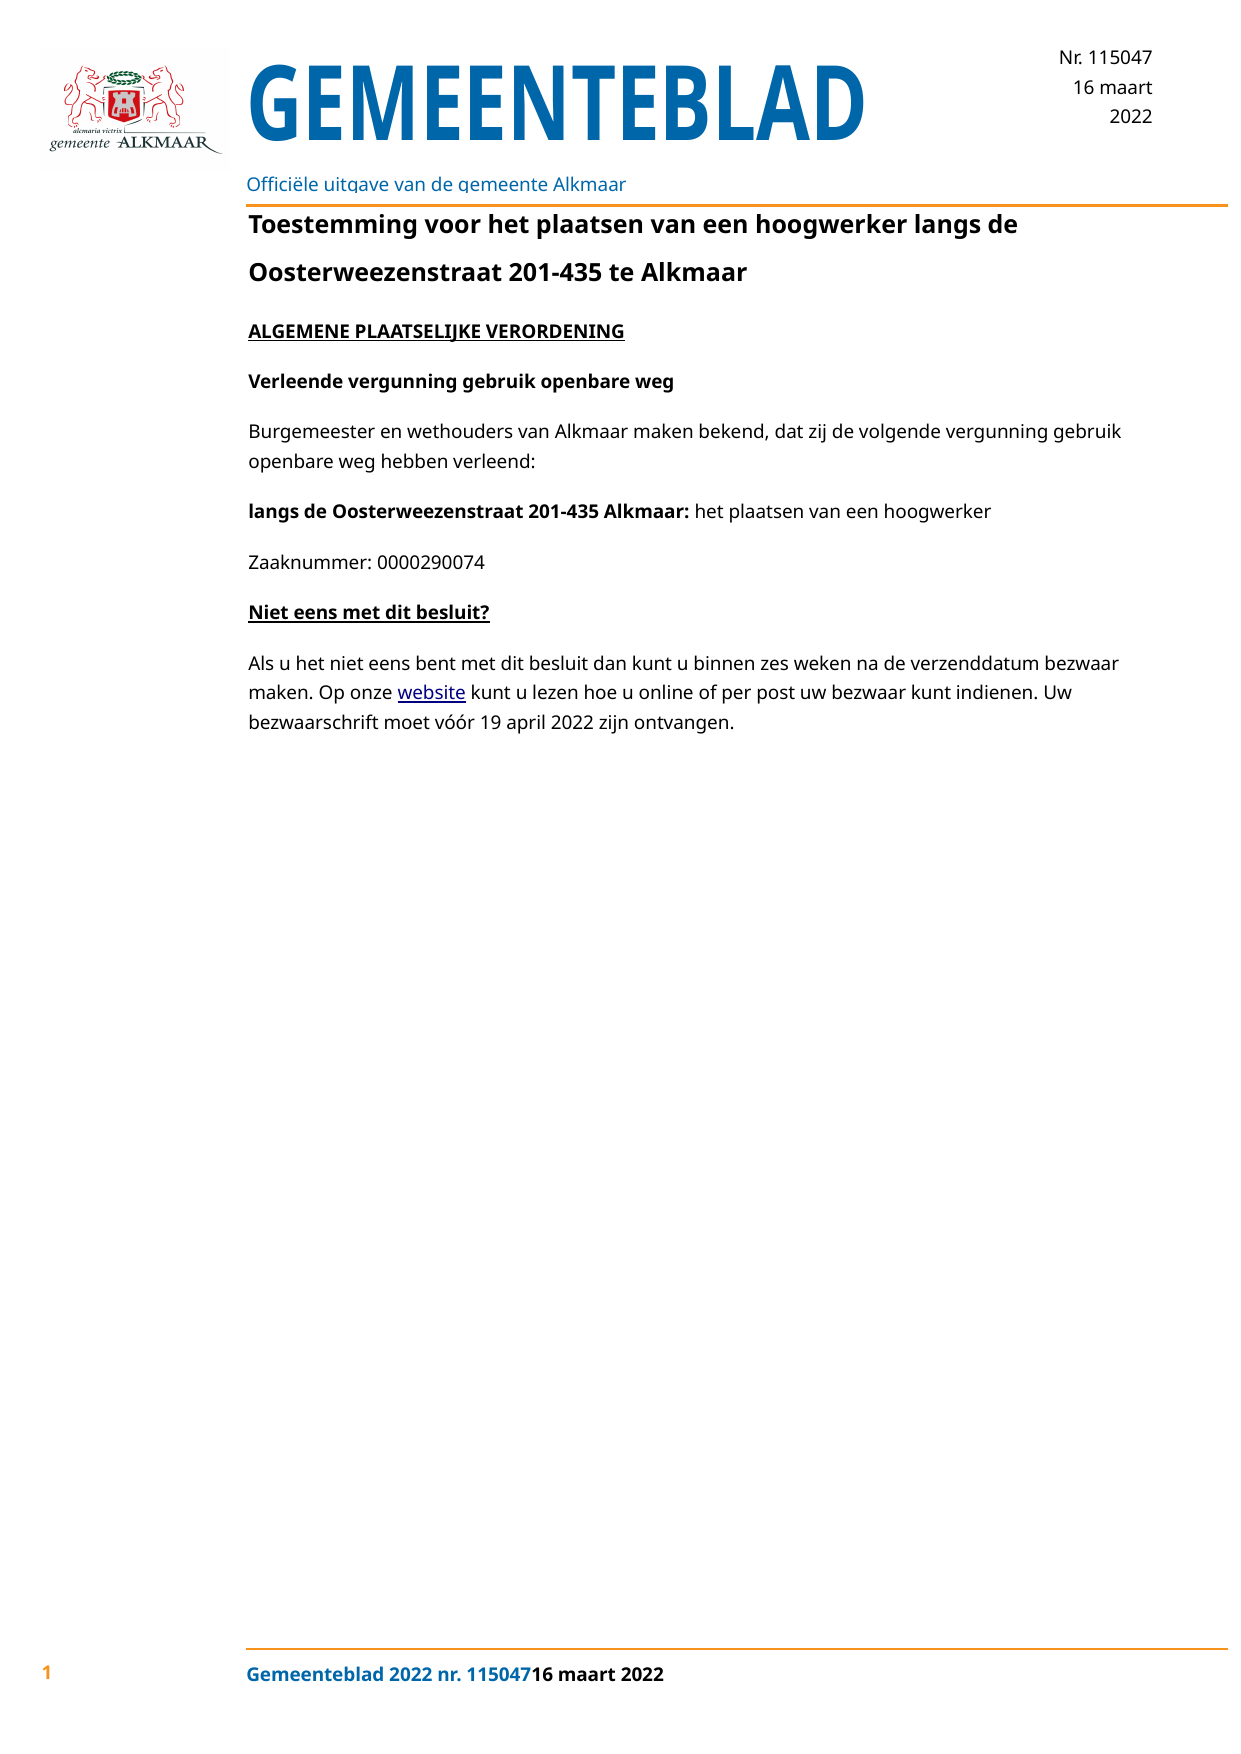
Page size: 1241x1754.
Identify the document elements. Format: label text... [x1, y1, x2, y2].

text Niet eens met dit besluit? [248, 599, 1152, 625]
text Toestemming voor het plaatsen van een hoogwerker langs de Oosterweezenstraat 201-435 te Alkmaar [248, 207, 1152, 288]
text ALGEMENE PLAATSELIJKE VERORDENING [248, 318, 1152, 344]
text langs de Oosterweezenstraat 201-435 Alkmaar: het plaatsen van een hoogwerker [248, 499, 1152, 524]
picture [41, 47, 231, 172]
text Verleende vergunning gebruik openbare weg [248, 368, 1152, 394]
text Zaaknummer: 0000290074 [248, 549, 1152, 575]
text Burgemeester en wethouders van Alkmaar maken bekend, dat zij de volgende vergunning gebruik openbare weg hebben verleend: [248, 419, 1152, 474]
text Als u het niet eens bent met dit besluit dan kunt u binnen zes weken na de verzenddatum bezwaar maken. Op onze website kunt u lezen hoe u online of per post uw bezwaar kunt indienen. Uw bezwaarschrift moet vóór 19 april 2022 zijn ontvangen. [248, 650, 1152, 735]
